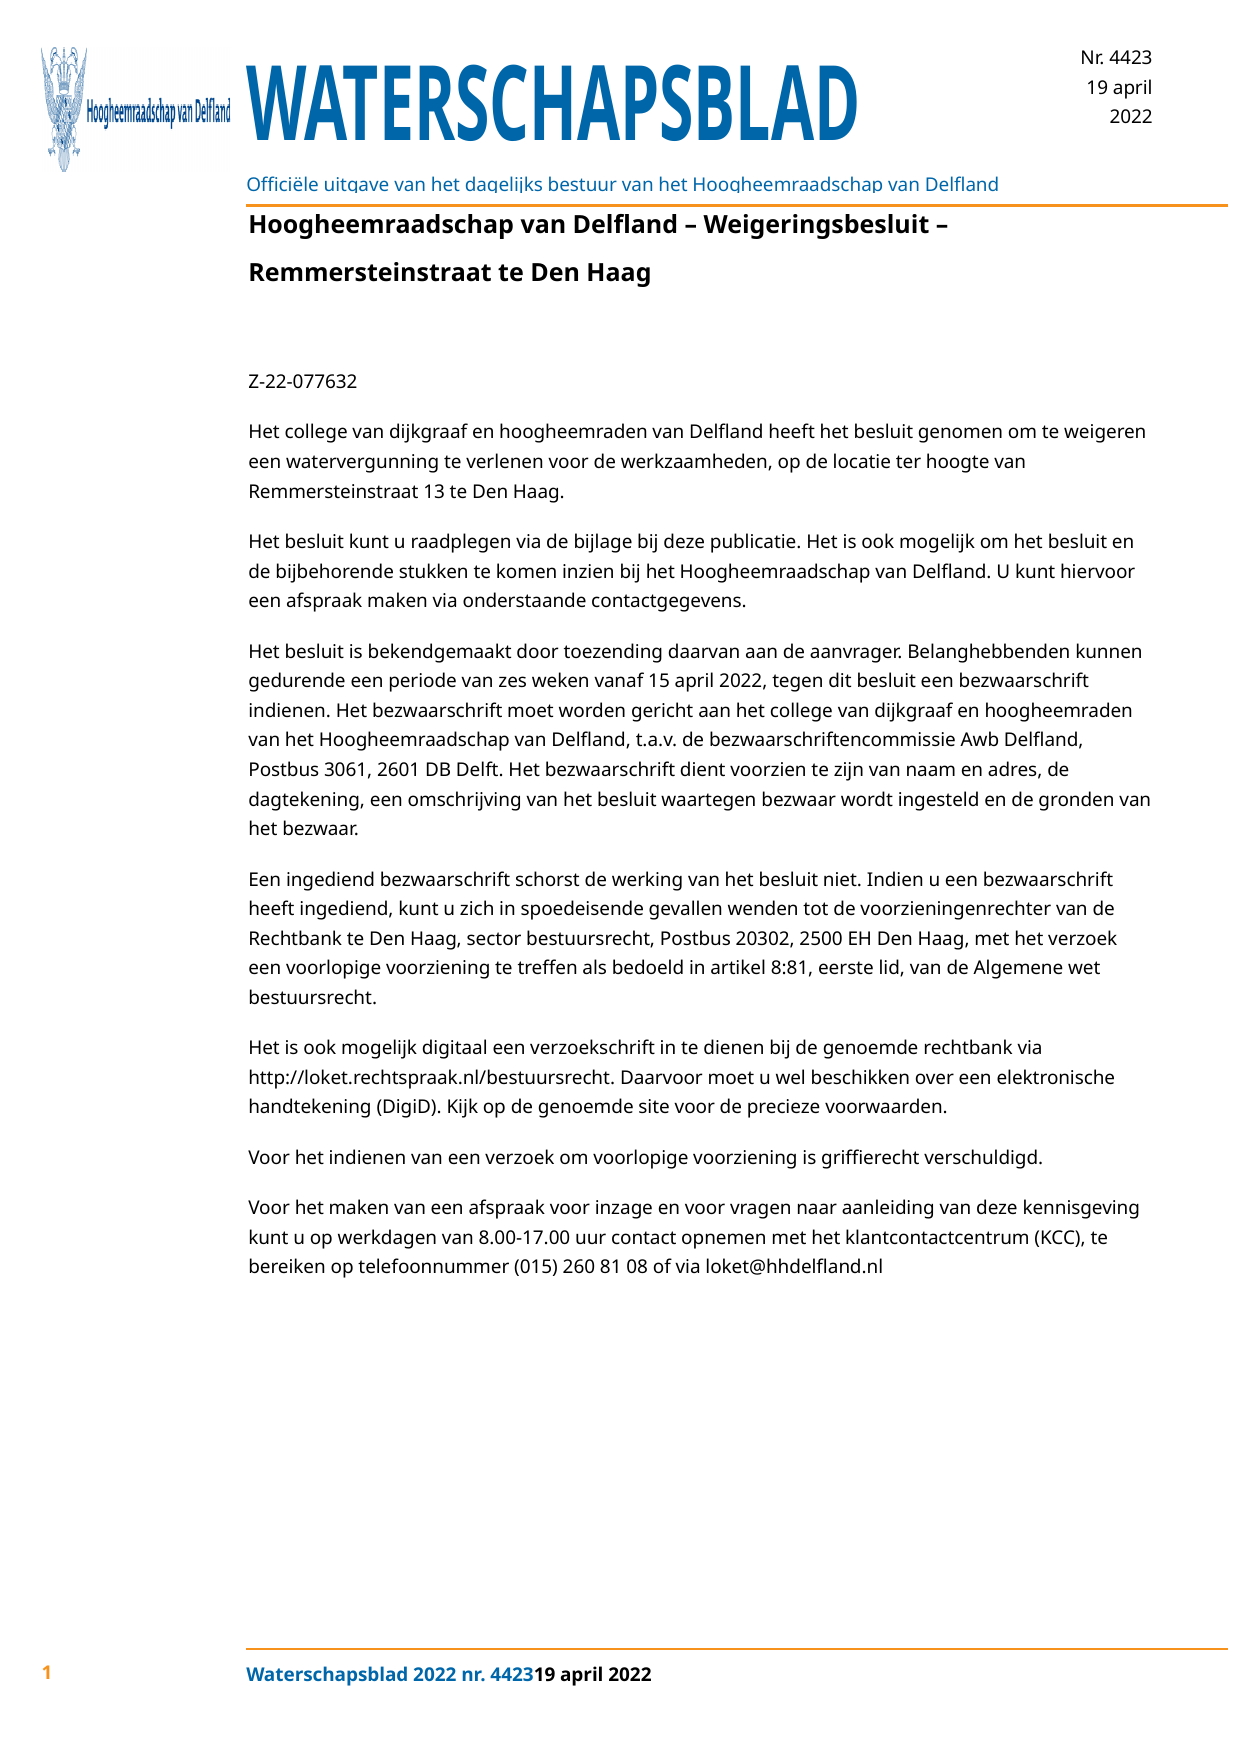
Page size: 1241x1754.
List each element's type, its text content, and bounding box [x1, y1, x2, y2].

text Een ingediend bezwaarschrift schorst de werking van het besluit niet. Indien u een bezwaarschrift heeft ingediend, kunt u zich in spoedeisende gevallen wenden tot de voorzieningenrechter van de Rechtbank te Den Haag, sector bestuursrecht, Postbus 20302, 2500 EH Den Haag, met het verzoek een voorlopige voorziening te treffen als bedoeld in artikel 8:81, eerste lid, van de Algemene wet bestuursrecht. [248, 866, 1152, 1010]
text Voor het maken van een afspraak voor inzage en voor vragen naar aanleiding van deze kennisgeving kunt u op werkdagen van 8.00-17.00 uur contact opnemen met het klantcontactcentrum (KCC), te bereiken op telefoonnummer (015) 260 81 08 of via loket@hhdelfland.nl [248, 1194, 1152, 1279]
text Het is ook mogelijk digitaal een verzoekschrift in te dienen bij de genoemde rechtbank via http://loket.rechtspraak.nl/bestuursrecht. Daarvoor moet u wel beschikken over een elektronische handtekening (DigiD). Kijk op de genoemde site voor de precieze voorwaarden. [248, 1034, 1152, 1119]
picture [41, 47, 231, 172]
text Het besluit kunt u raadplegen via de bijlage bij deze publicatie. Het is ook mogelijk om het besluit en de bijbehorende stukken te komen inzien bij het Hoogheemraadschap van Delfland. U kunt hiervoor een afspraak maken via onderstaande contactgegevens. [248, 528, 1152, 613]
text Z-22-077632 [248, 368, 1152, 394]
text Het college van dijkgraaf en hoogheemraden van Delfland heeft het besluit genomen om te weigeren een watervergunning te verlenen voor de werkzaamheden, op de locatie ter hoogte van Remmersteinstraat 13 te Den Haag. [248, 419, 1152, 504]
text Voor het indienen van een verzoek om voorlopige voorziening is griffierecht verschuldigd. [248, 1144, 1152, 1170]
text Het besluit is bekendgemaakt door toezending daarvan aan de aanvrager. Belanghebbenden kunnen gedurende een periode van zes weken vanaf 15 april 2022, tegen dit besluit een bezwaarschrift indienen. Het bezwaarschrift moet worden gericht aan het college van dijkgraaf en hoogheemraden van het Hoogheemraadschap van Delfland, t.a.v. de bezwaarschriftencommissie Awb Delfland, Postbus 3061, 2601 DB Delft. Het bezwaarschrift dient voorzien te zijn van naam en adres, de dagtekening, een omschrijving van het besluit waartegen bezwaar wordt ingesteld en de gronden van het bezwaar. [248, 638, 1152, 841]
text Hoogheemraadschap van Delfland – Weigeringsbesluit – Remmersteinstraat te Den Haag [248, 207, 1152, 288]
